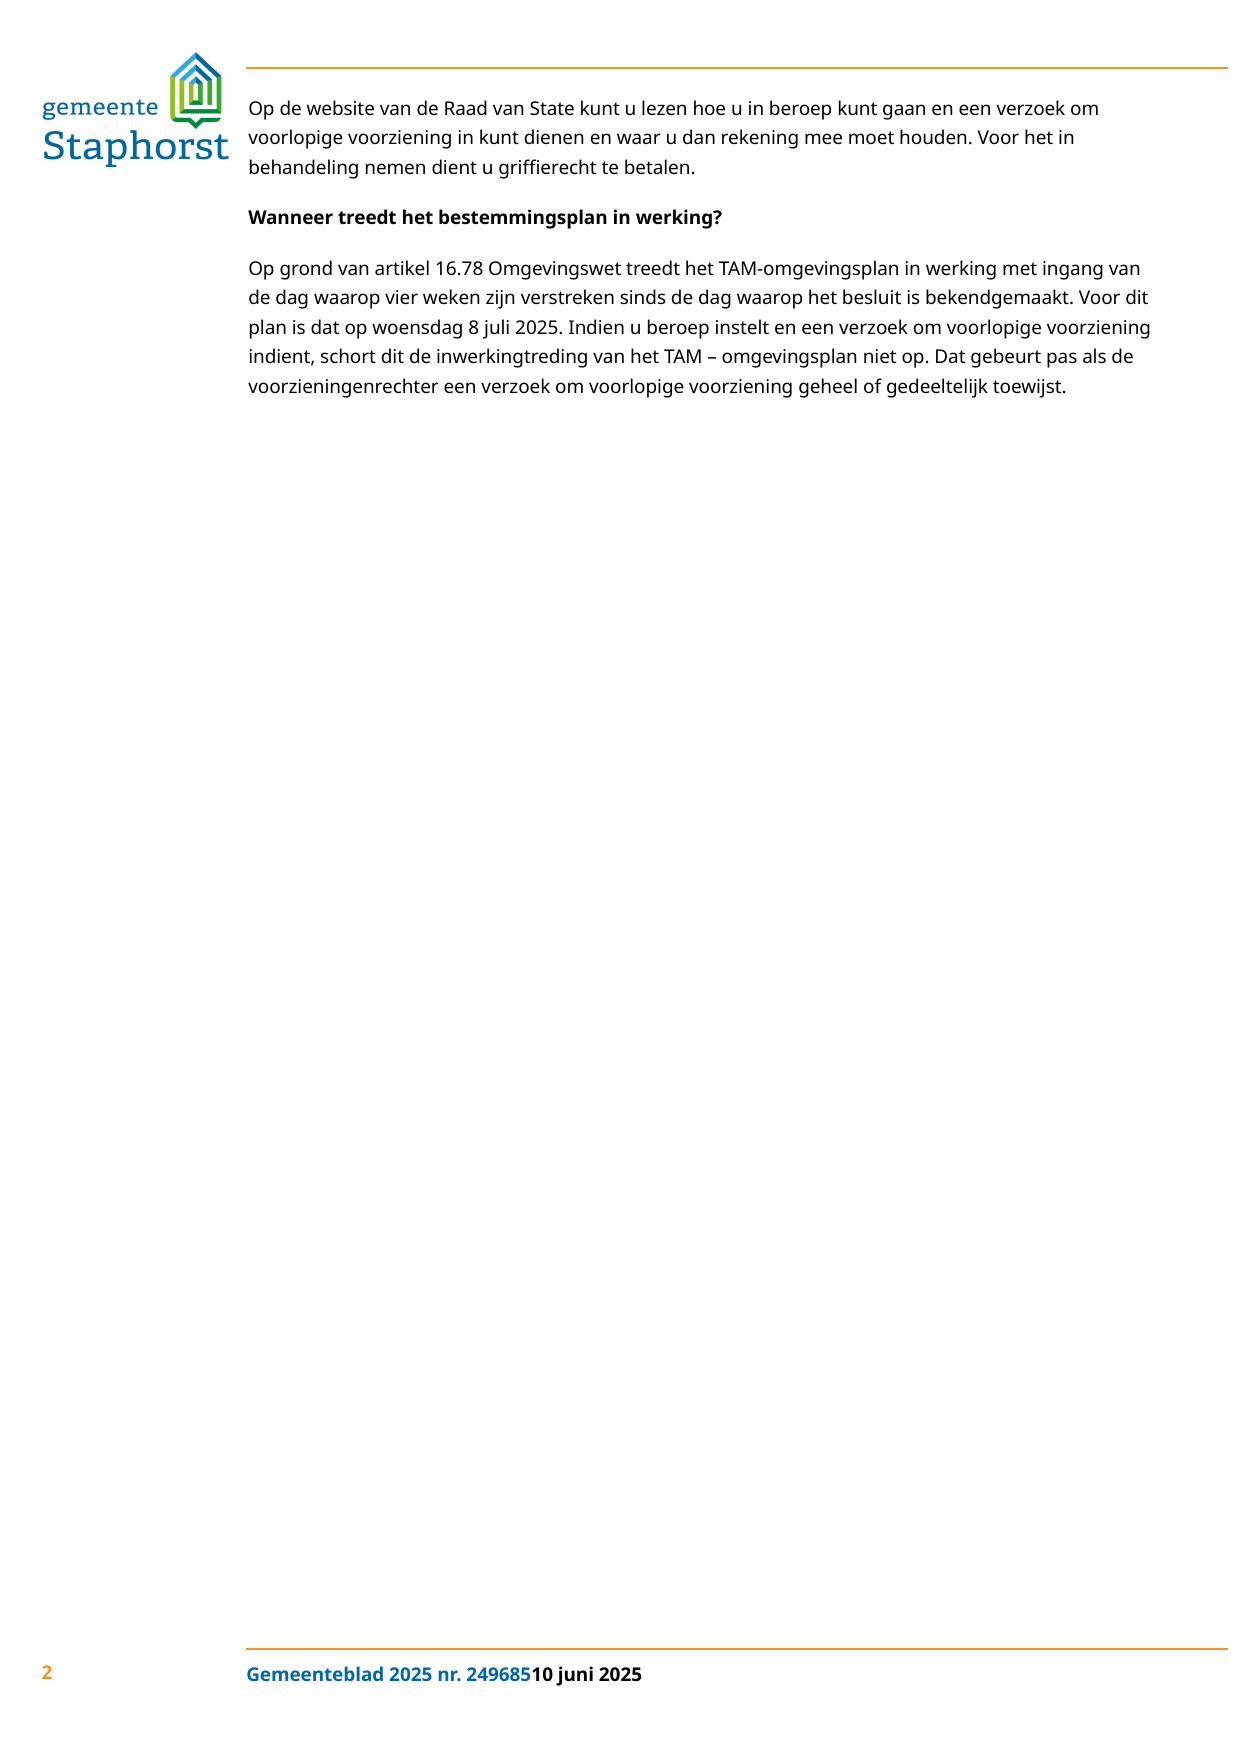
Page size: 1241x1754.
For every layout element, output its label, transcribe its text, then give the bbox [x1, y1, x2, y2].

text Wanneer treedt het bestemmingsplan in werking? [248, 204, 1152, 230]
text Op grond van artikel 16.78 Omgevingswet treedt het TAM-omgevingsplan in werking met ingang van de dag waarop vier weken zijn verstreken sinds de dag waarop het besluit is bekendgemaakt. Voor dit plan is dat op woensdag 8 juli 2025. Indien u beroep instelt en een verzoek om voorlopige voorziening indient, schort dit de inwerkingtreding van het TAM – omgevingsplan niet op. Dat gebeurt pas als de voorzieningenrechter een verzoek om voorlopige voorziening geheel of gedeeltelijk toewijst. [248, 255, 1152, 399]
picture [41, 47, 231, 172]
text Op de website van de Raad van State kunt u lezen hoe u in beroep kunt gaan en een verzoek om voorlopige voorziening in kunt dienen en waar u dan rekening mee moet houden. Voor het in behandeling nemen dient u griffierecht te betalen. [248, 95, 1152, 180]
